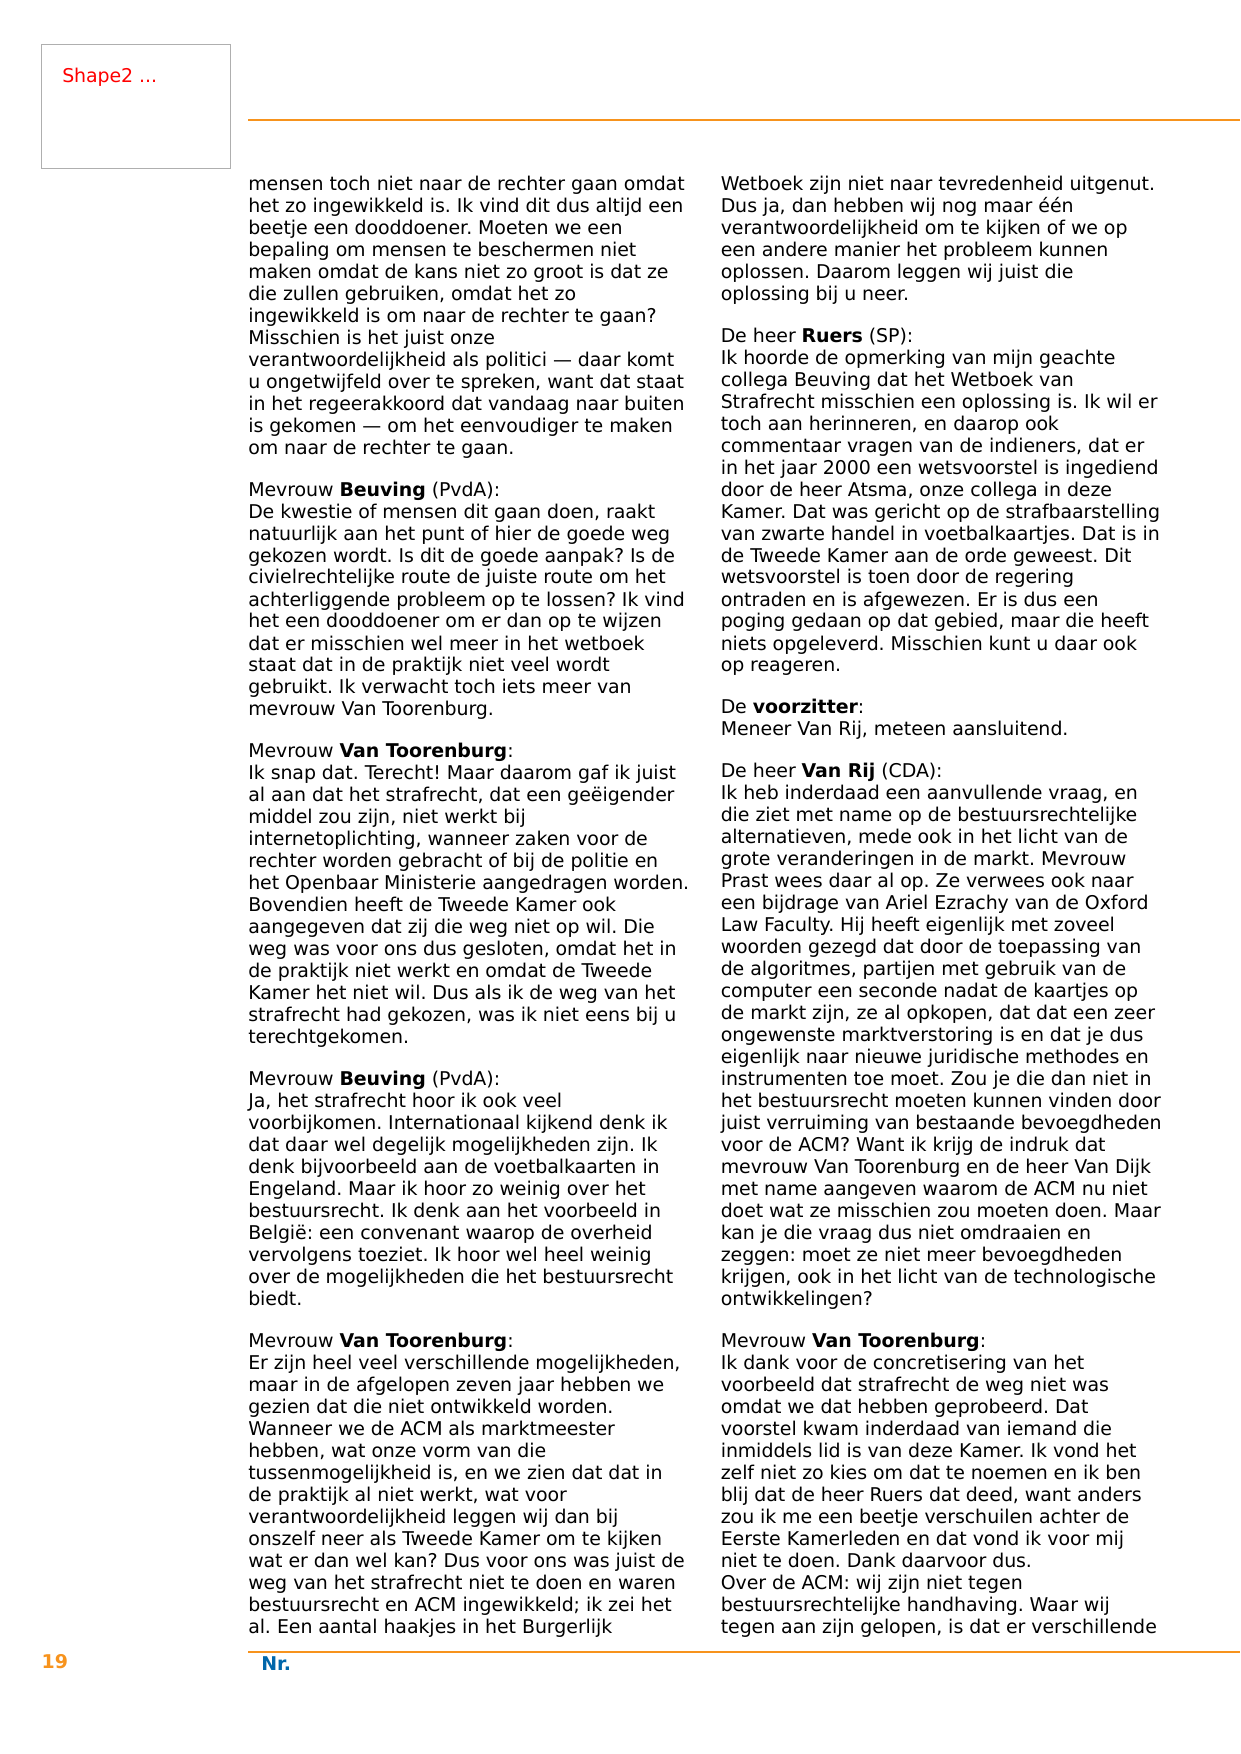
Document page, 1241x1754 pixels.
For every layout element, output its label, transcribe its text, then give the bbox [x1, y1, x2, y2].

text Ik hoorde de opmerking van mijn geachte collega Beuving dat het Wetboek van Strafrecht misschien een oplossing is. Ik wil er toch aan herinneren, en daarop ook commentaar vragen van de indieners, dat er in het jaar 2000 een wetsvoorstel is ingediend door de heer Atsma, onze collega in deze Kamer. Dat was gericht op de strafbaarstelling van zwarte handel in voetbalkaartjes. Dat is in de Tweede Kamer aan de orde geweest. Dit wetsvoorstel is toen door de regering ontraden en is afgewezen. Er is dus een poging gedaan op dat gebied, maar die heeft niets opgeleverd. Misschien kunt u daar ook op reageren. [721, 347, 1163, 676]
text De voorzitter: [721, 696, 1163, 718]
text Mevrouw Beuving (PvdA): [248, 1068, 691, 1090]
text Ik dank voor de concretisering van het voorbeeld dat strafrecht de weg niet was omdat we dat hebben geprobeerd. Dat voorstel kwam inderdaad van iemand die inmiddels lid is van deze Kamer. Ik vond het zelf niet zo kies om dat te noemen en ik ben blij dat de heer Ruers dat deed, want anders zou ik me een beetje verschuilen achter de Eerste Kamerleden en dat vond ik voor mij niet te doen. Dank daarvoor dus. [721, 1352, 1163, 1572]
text Ik snap dat. Terecht! Maar daarom gaf ik juist al aan dat het strafrecht, dat een geëigender middel zou zijn, niet werkt bij internetoplichting, wanneer zaken voor de rechter worden gebracht of bij de politie en het Openbaar Ministerie aangedragen worden. Bovendien heeft de Tweede Kamer ook aangegeven dat zij die weg niet op wil. Die weg was voor ons dus gesloten, omdat het in de praktijk niet werkt en omdat de Tweede Kamer het niet wil. Dus als ik de weg van het strafrecht had gekozen, was ik niet eens bij u terechtgekomen. [248, 762, 691, 1048]
text Er zijn heel veel verschillende mogelijkheden, maar in de afgelopen zeven jaar hebben we gezien dat die niet ontwikkeld worden. Wanneer we de ACM als marktmeester hebben, wat onze vorm van die tussenmogelijkheid is, en we zien dat dat in de praktijk al niet werkt, wat voor verantwoordelijkheid leggen wij dan bij onszelf neer als Tweede Kamer om te kijken wat er dan wel kan? Dus voor ons was juist de weg van het strafrecht niet te doen en waren bestuursrecht en ACM ingewikkeld; ik zei het al. Een aantal haakjes in het Burgerlijk [248, 1352, 691, 1637]
text De heer Ruers (SP): [721, 325, 1163, 347]
text De heer Van Rij (CDA): [721, 760, 1163, 782]
text Ik heb inderdaad een aanvullende vraag, en die ziet met name op de bestuursrechtelijke alternatieven, mede ook in het licht van de grote veranderingen in de markt. Mevrouw Prast wees daar al op. Ze verwees ook naar een bijdrage van Ariel Ezrachy van de Oxford Law Faculty. Hij heeft eigenlijk met zoveel woorden gezegd dat door de toepassing van de algoritmes, partijen met gebruik van de computer een seconde nadat de kaartjes op de markt zijn, ze al opkopen, dat dat een zeer ongewenste marktverstoring is en dat je dus eigenlijk naar nieuwe juridische methodes en instrumenten toe moet. Zou je die dan niet in het bestuursrecht moeten kunnen vinden door juist verruiming van bestaande bevoegdheden voor de ACM? Want ik krijg de indruk dat mevrouw Van Toorenburg en de heer Van Dijk met name aangeven waarom de ACM nu niet doet wat ze misschien zou moeten doen. Maar kan je die vraag dus niet omdraaien en zeggen: moet ze niet meer bevoegdheden krijgen, ook in het licht van de technologische ontwikkelingen? [721, 782, 1163, 1310]
text Mevrouw Van Toorenburg: [721, 1330, 1163, 1352]
text De kwestie of mensen dit gaan doen, raakt natuurlijk aan het punt of hier de goede weg gekozen wordt. Is dit de goede aanpak? Is de civielrechtelijke route de juiste route om het achterliggende probleem op te lossen? Ik vind het een dooddoener om er dan op te wijzen dat er misschien wel meer in het wetboek staat dat in de praktijk niet veel wordt gebruikt. Ik verwacht toch iets meer van mevrouw Van Toorenburg. [248, 501, 691, 720]
text Mevrouw Van Toorenburg: [248, 740, 691, 762]
text Meneer Van Rij, meteen aansluitend. [721, 718, 1163, 740]
text Ja, het strafrecht hoor ik ook veel voorbijkomen. Internationaal kijkend denk ik dat daar wel degelijk mogelijkheden zijn. Ik denk bijvoorbeeld aan de voetbalkaarten in Engeland. Maar ik hoor zo weinig over het bestuursrecht. Ik denk aan het voorbeeld in België: een convenant waarop de overheid vervolgens toeziet. Ik hoor wel heel weinig over de mogelijkheden die het bestuursrecht biedt. [248, 1090, 691, 1310]
text Over de ACM: wij zijn niet tegen bestuursrechtelijke handhaving. Waar wij tegen aan zijn gelopen, is dat er verschillende [721, 1572, 1163, 1637]
text Wetboek zijn niet naar tevredenheid uitgenut. Dus ja, dan hebben wij nog maar één verantwoordelijkheid om te kijken of we op een andere manier het probleem kunnen oplossen. Daarom leggen wij juist die oplossing bij u neer. [721, 173, 1163, 305]
text mensen toch niet naar de rechter gaan omdat het zo ingewikkeld is. Ik vind dit dus altijd een beetje een dooddoener. Moeten we een bepaling om mensen te beschermen niet maken omdat de kans niet zo groot is dat ze die zullen gebruiken, omdat het zo ingewikkeld is om naar de rechter te gaan? Misschien is het juist onze verantwoordelijkheid als politici — daar komt u ongetwijfeld over te spreken, want dat staat in het regeerakkoord dat vandaag naar buiten is gekomen — om het eenvoudiger te maken om naar de rechter te gaan. [248, 173, 691, 458]
text Mevrouw Beuving (PvdA): [248, 478, 691, 501]
text Mevrouw Van Toorenburg: [248, 1330, 691, 1352]
